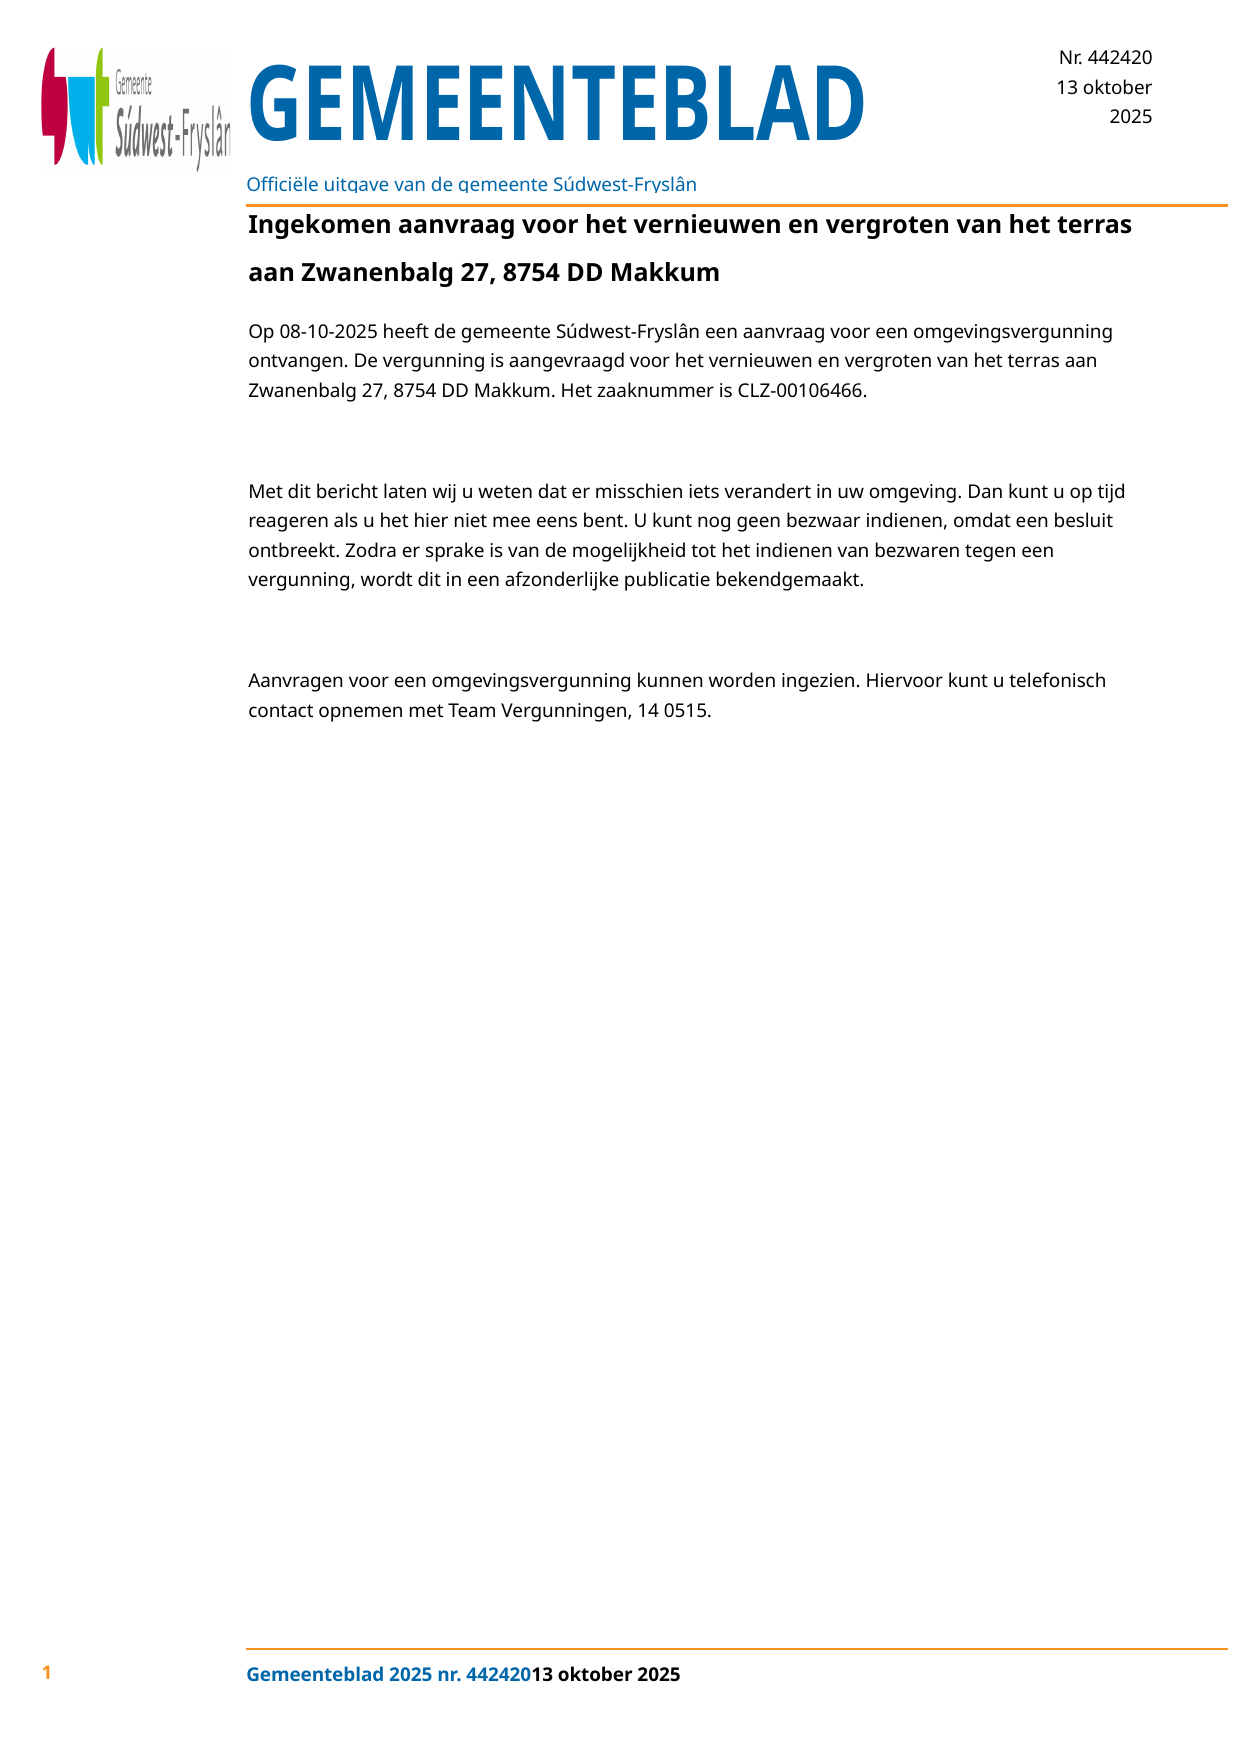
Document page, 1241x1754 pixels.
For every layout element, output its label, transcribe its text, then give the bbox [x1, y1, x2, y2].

text Aanvragen voor een omgevingsvergunning kunnen worden ingezien. Hiervoor kunt u telefonisch contact opnemen met Team Vergunningen, 14 0515. [248, 667, 1152, 723]
text Ingekomen aanvraag voor het vernieuwen en vergroten van het terras aan Zwanenbalg 27, 8754 DD Makkum [248, 207, 1152, 288]
text Op 08-10-2025 heeft de gemeente Súdwest-Fryslân een aanvraag voor een omgevingsvergunning ontvangen. De vergunning is aangevraagd voor het vernieuwen en vergroten van het terras aan Zwanenbalg 27, 8754 DD Makkum. Het zaaknummer is CLZ-00106466. [248, 318, 1152, 403]
picture [41, 47, 231, 172]
text Met dit bericht laten wij u weten dat er misschien iets verandert in uw omgeving. Dan kunt u op tijd reageren als u het hier niet mee eens bent. U kunt nog geen bezwaar indienen, omdat een besluit ontbreekt. Zodra er sprake is van de mogelijkheid tot het indienen van bezwaren tegen een vergunning, wordt dit in een afzonderlijke publicatie bekendgemaakt. [248, 478, 1152, 592]
